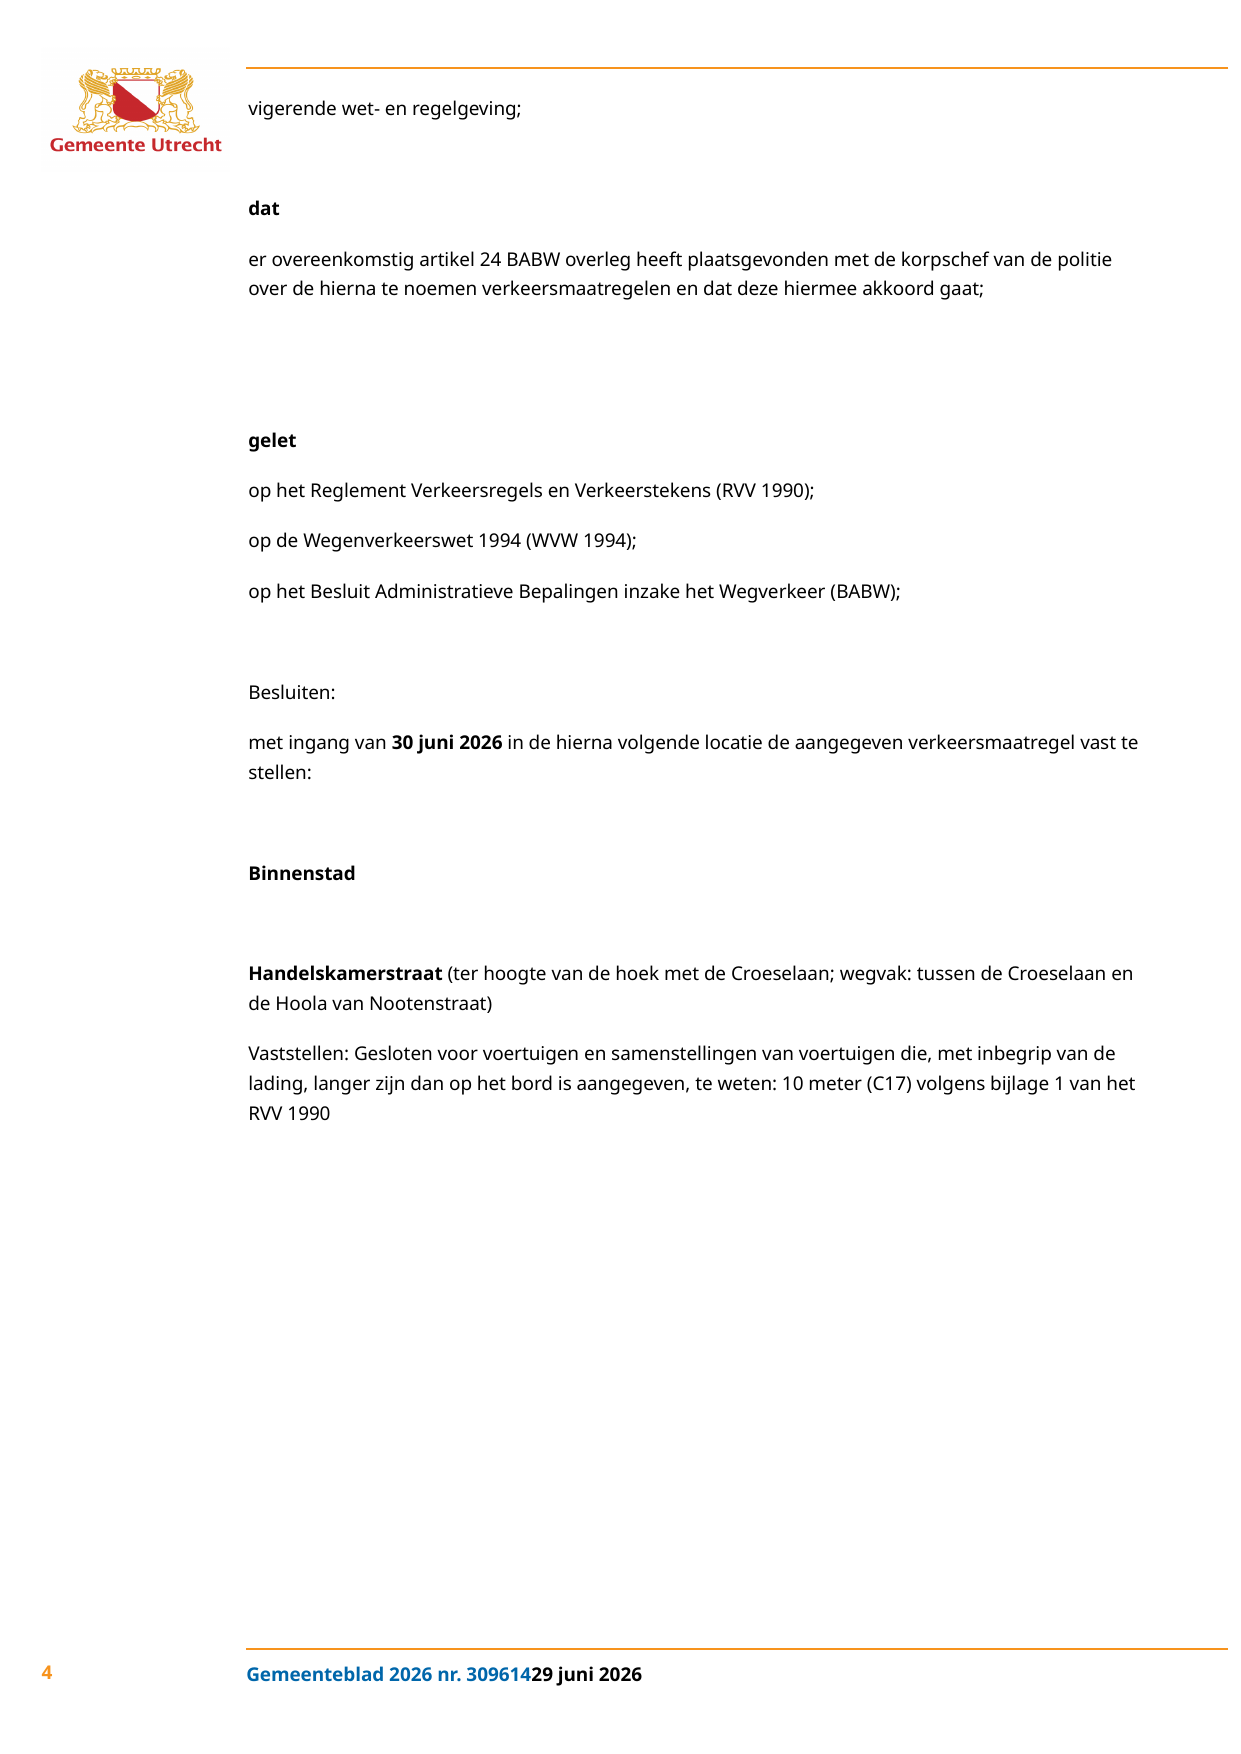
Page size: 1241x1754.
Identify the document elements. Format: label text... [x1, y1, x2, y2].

text met ingang van 30 juni 2026 in de hierna volgende locatie de aangegeven verkeersmaatregel vast te stellen: [248, 729, 1152, 785]
text dat [248, 196, 1152, 221]
text Vaststellen: Gesloten voor voertuigen en samenstellingen van voertuigen die, met inbegrip van de lading, langer zijn dan op het bord is aangegeven, te weten: 10 meter (C17) volgens bijlage 1 van het RVV 1990 [248, 1041, 1152, 1126]
text vigerende wet- en regelgeving; [248, 95, 1152, 121]
text er overeenkomstig artikel 24 BABW overleg heeft plaatsgevonden met de korpschef van de politie over de hierna te noemen verkeersmaatregelen en dat deze hiermee akkoord gaat; [248, 246, 1152, 301]
text op de Wegenverkeerswet 1994 (WVW 1994); [248, 528, 1152, 553]
text gelet [248, 427, 1152, 453]
text Binnenstad [248, 860, 1152, 886]
text op het Reglement Verkeersregels en Verkeerstekens (RVV 1990); [248, 477, 1152, 503]
text Besluiten: [248, 679, 1152, 705]
picture [41, 47, 231, 172]
text Handelskamerstraat (ter hoogte van de hoek met de Croeselaan; wegvak: tussen de Croeselaan en de Hoola van Nootenstraat) [248, 961, 1152, 1016]
text op het Besluit Administratieve Bepalingen inzake het Wegverkeer (BABW); [248, 578, 1152, 604]
